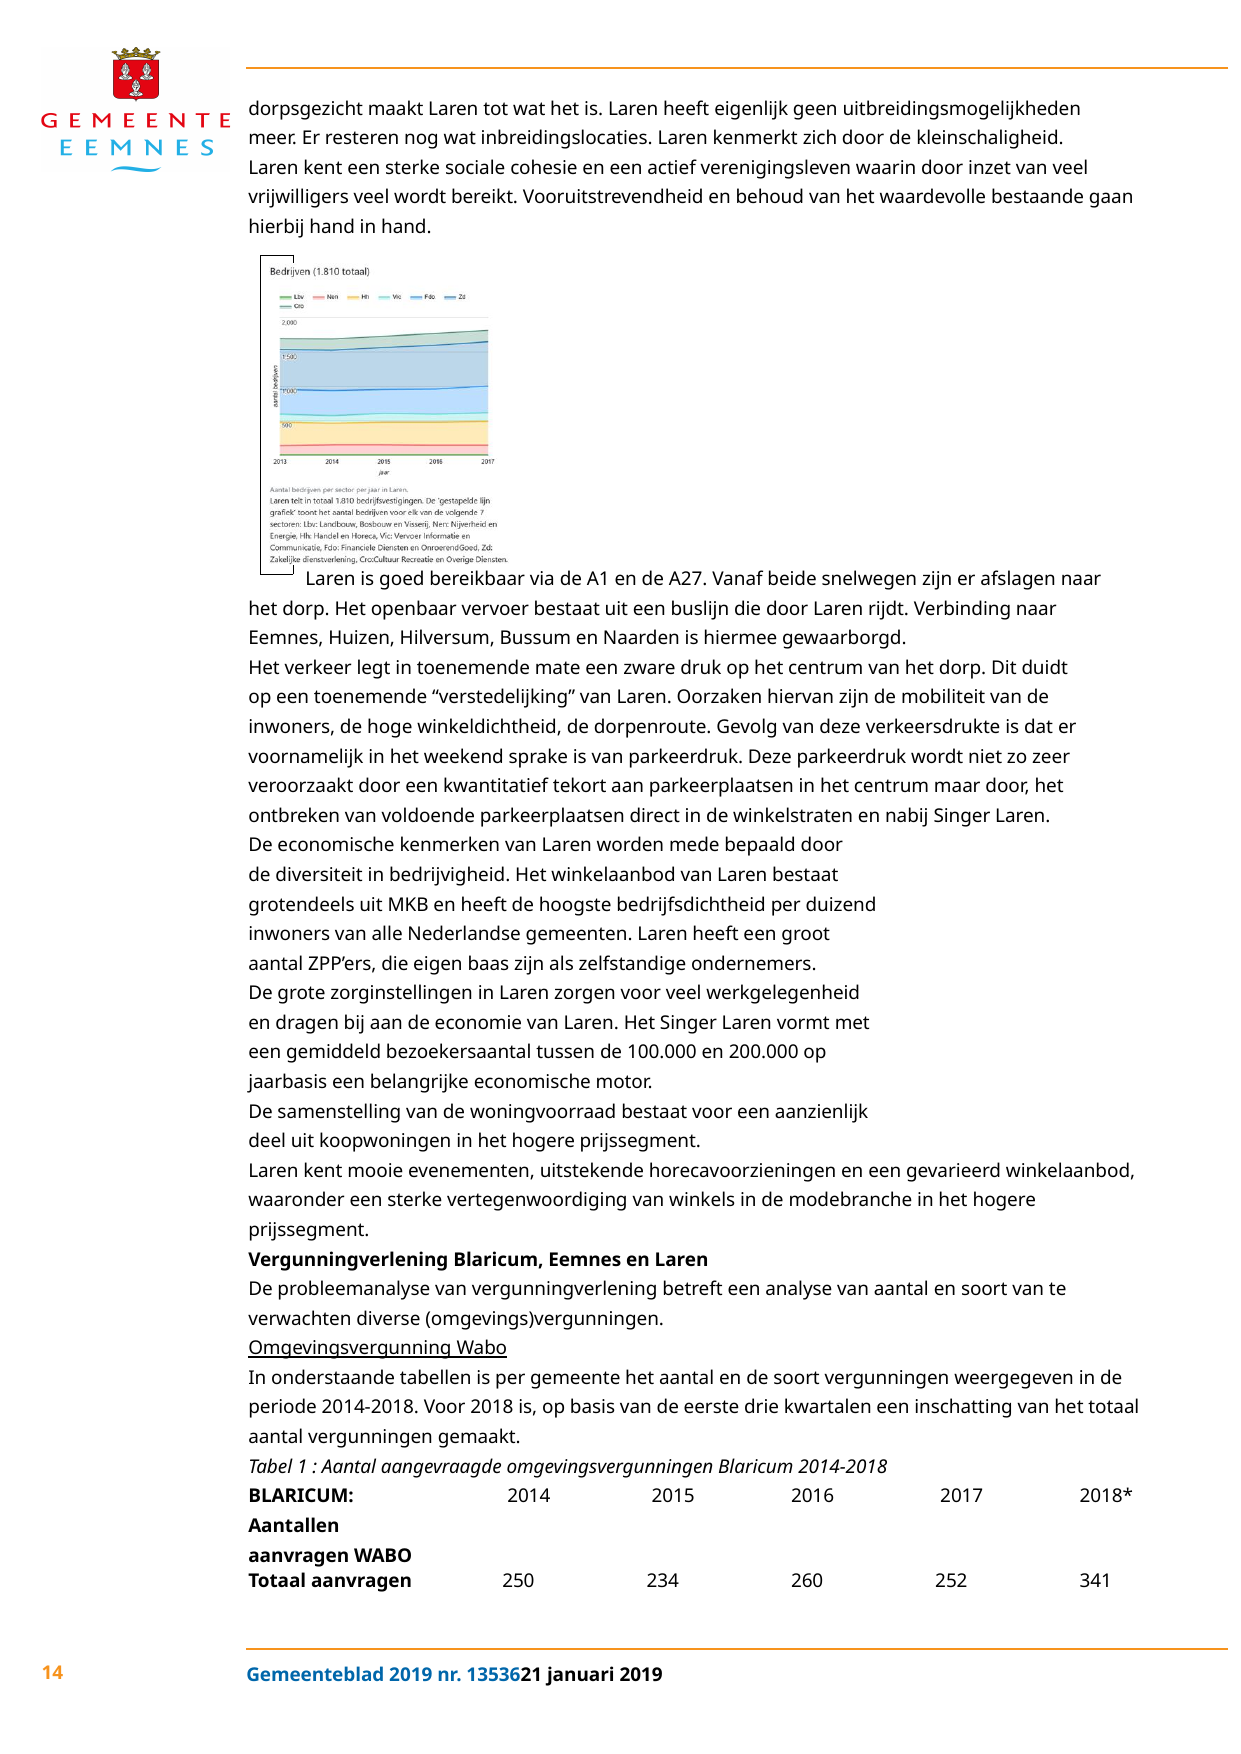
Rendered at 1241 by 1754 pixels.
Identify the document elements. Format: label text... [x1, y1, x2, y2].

text Eemnes, Huizen, Hilversum, Bussum en Naarden is hiermee gewaarborgd. [248, 624, 1152, 650]
table_header [863, 1483, 935, 1567]
table_header 2018* [1079, 1483, 1152, 1567]
table_cell 260 [791, 1568, 863, 1593]
text dorpsgezicht maakt Laren tot wat het is. Laren heeft eigenlijk geen uitbreidingsmogelijkheden [248, 95, 1152, 121]
text De samenstelling van de woningvoorraad bestaat voor een aanzienlijk [248, 1098, 1152, 1124]
text aantal ZPP’ers, die eigen baas zijn als zelfstandige ondernemers. [248, 950, 1152, 976]
text grotendeels uit MKB en heeft de hoogste bedrijfsdichtheid per duizend [248, 891, 1152, 917]
table_cell [863, 1568, 935, 1593]
table_cell 234 [646, 1568, 718, 1593]
text veroorzaakt door een kwantitatief tekort aan parkeerplaatsen in het centrum maar door, het [248, 772, 1152, 798]
text een gemiddeld bezoekersaantal tussen de 100.000 en 200.000 op [248, 1039, 1152, 1064]
table_header BLARICUM: Aantallen aanvragen WABO [248, 1483, 430, 1567]
text De economische kenmerken van Laren worden mede bepaald door [248, 832, 1152, 857]
table_cell 252 [935, 1568, 1007, 1593]
text voornamelijk in het weekend sprake is van parkeerdruk. Deze parkeerdruk wordt niet zo zeer [248, 743, 1152, 769]
text de diversiteit in bedrijvigheid. Het winkelaanbod van Laren bestaat [248, 861, 1152, 887]
text ontbreken van voldoende parkeerplaatsen direct in de winkelstraten en nabij Singer Laren. [248, 802, 1152, 828]
table_cell [719, 1568, 791, 1593]
picture [268, 263, 514, 565]
text meer. Er resteren nog wat inbreidingslocaties. Laren kenmerkt zich door de kleinschaligheid. [248, 124, 1152, 150]
text en dragen bij aan de economie van Laren. Het Singer Laren vormt met [248, 1009, 1152, 1035]
text Omgevingsvergunning Wabo [248, 1334, 1152, 1360]
text In onderstaande tabellen is per gemeente het aantal en de soort vergunningen weergegeven in de periode 2014-2018. Voor 2018 is, op basis van de eerste drie kwartalen een inschatting van het totaal aantal vergunningen gemaakt. [248, 1364, 1152, 1449]
text De probleemanalyse van vergunningverlening betreft een analyse van aantal en soort van te verwachten diverse (omgevings)vergunningen. [248, 1275, 1152, 1331]
table_cell 250 [502, 1568, 574, 1593]
picture [41, 47, 231, 172]
text op een toenemende “verstedelijking” van Laren. Oorzaken hiervan zijn de mobiliteit van de [248, 684, 1152, 709]
text Laren is goed bereikbaar via de A1 en de A27. Vanaf beide snelwegen zijn er afslagen naar [248, 243, 1152, 591]
table_cell 341 [1079, 1568, 1152, 1593]
text jaarbasis een belangrijke economische motor. [248, 1068, 1152, 1094]
table_header [430, 1483, 502, 1567]
text het dorp. Het openbaar vervoer bestaat uit een buslijn die door Laren rijdt. Verbinding naar [248, 595, 1152, 621]
text De grote zorginstellingen in Laren zorgen voor veel werkgelegenheid [248, 979, 1152, 1005]
table_header [1007, 1483, 1079, 1567]
table_header [574, 1483, 646, 1567]
table_cell [1007, 1568, 1079, 1593]
table_header 2017 [935, 1483, 1007, 1567]
table_header 2014 [502, 1483, 574, 1567]
text Vergunningverlening Blaricum, Eemnes en Laren [248, 1246, 1152, 1272]
text Laren kent een sterke sociale cohesie en een actief verenigingsleven waarin door inzet van veel vrijwilligers veel wordt bereikt. Vooruitstrevendheid en behoud van het waardevolle bestaande gaan hierbij hand in hand. [248, 154, 1152, 239]
text inwoners van alle Nederlandse gemeenten. Laren heeft een groot [248, 920, 1152, 946]
table_header 2016 [791, 1483, 863, 1567]
table_cell Totaal aanvragen [248, 1568, 430, 1593]
text Laren kent mooie evenementen, uitstekende horecavoorzieningen en een gevarieerd winkelaanbod, waaronder een sterke vertegenwoordiging van winkels in de modebranche in het hogere prijssegment. [248, 1157, 1152, 1242]
text inwoners, de hoge winkeldichtheid, de dorpenroute. Gevolg van deze verkeersdrukte is dat er [248, 713, 1152, 739]
table_cell [574, 1568, 646, 1593]
text deel uit koopwoningen in het hogere prijssegment. [248, 1127, 1152, 1153]
table_header 2015 [646, 1483, 718, 1567]
text Het verkeer legt in toenemende mate een zware druk op het centrum van het dorp. Dit duidt [248, 654, 1152, 680]
table_header [719, 1483, 791, 1567]
table_cell [430, 1568, 502, 1593]
text Tabel 1 : Aantal aangevraagde omgevingsvergunningen Blaricum 2014-2018 [248, 1453, 1152, 1479]
